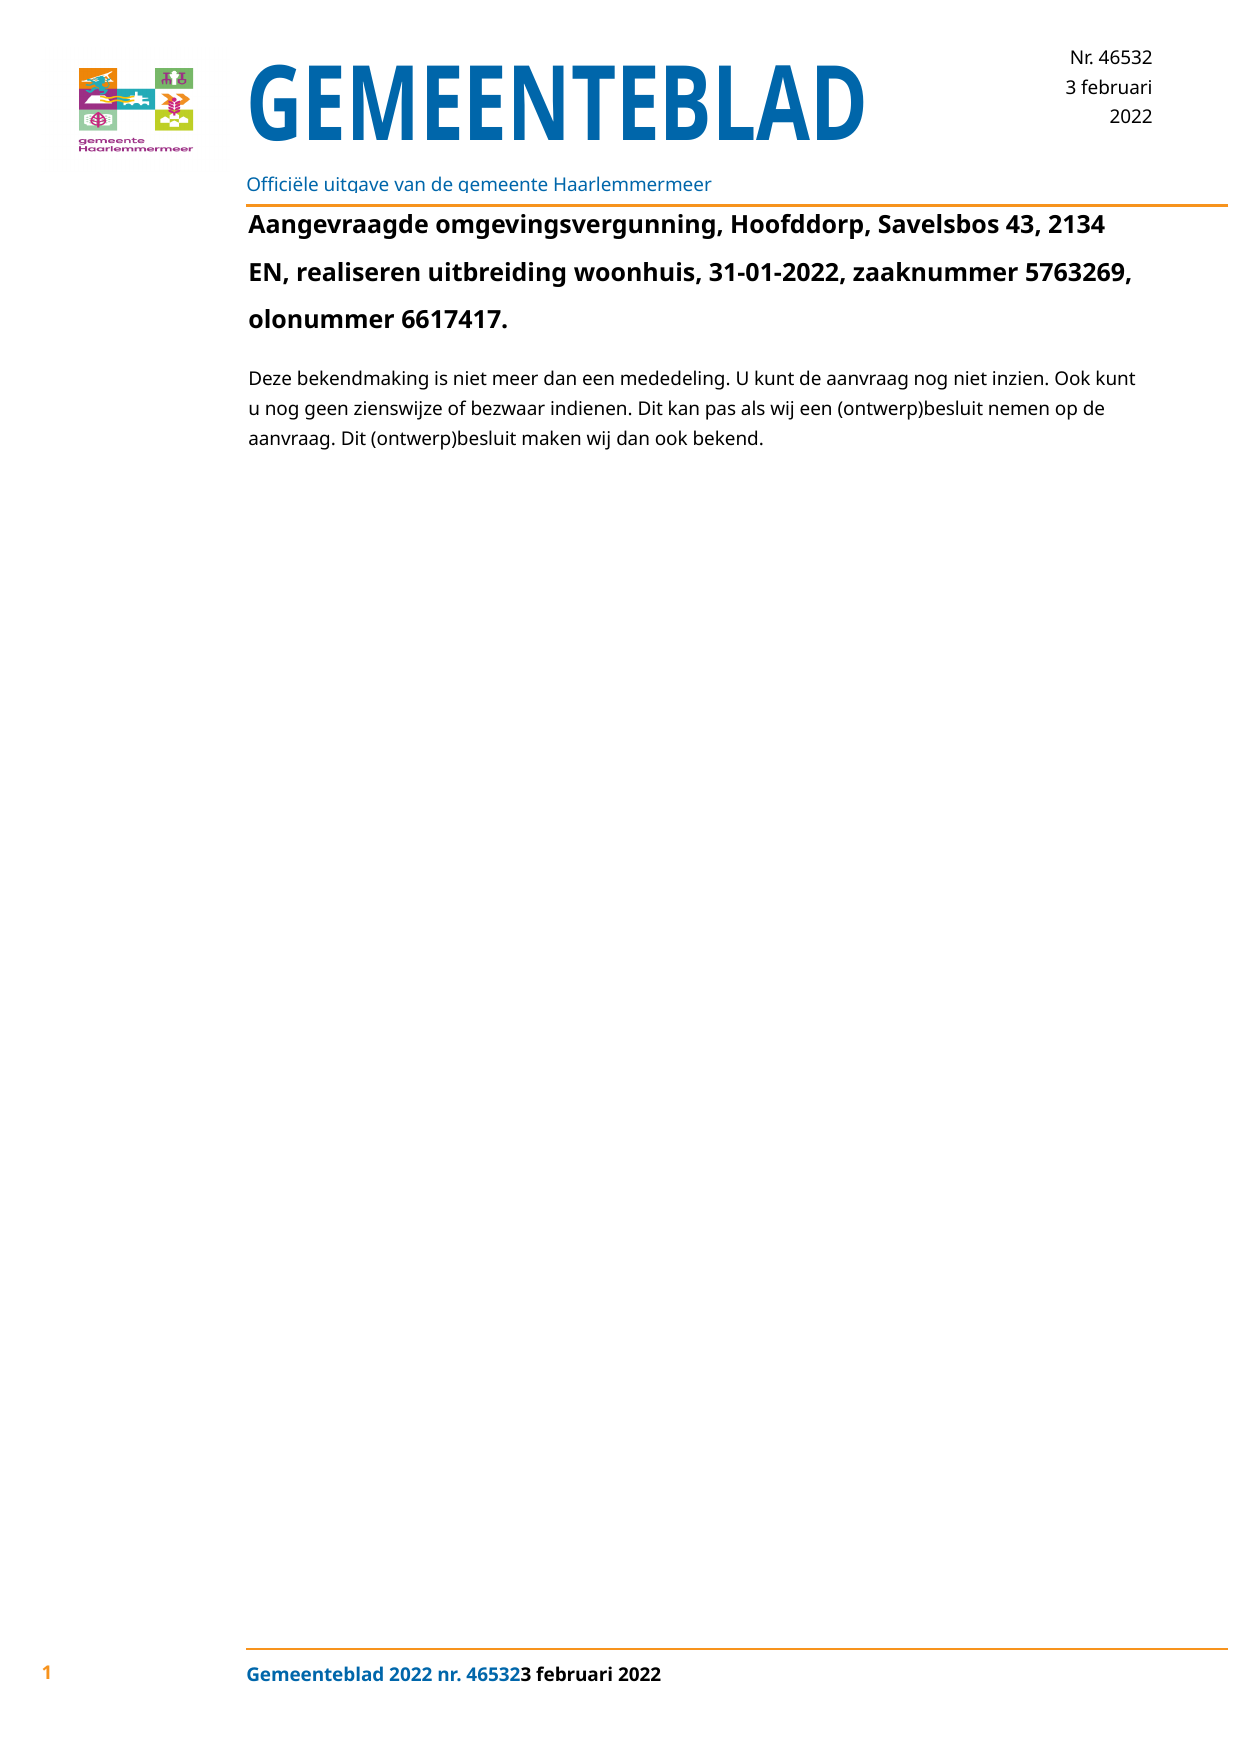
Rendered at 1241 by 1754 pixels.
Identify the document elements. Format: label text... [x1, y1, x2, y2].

picture [41, 47, 231, 172]
text Deze bekendmaking is niet meer dan een mededeling. U kunt de aanvraag nog niet inzien. Ook kunt u nog geen zienswijze of bezwaar indienen. Dit kan pas als wij een (ontwerp)besluit nemen op de aanvraag. Dit (ontwerp)besluit maken wij dan ook bekend. [248, 366, 1152, 450]
text Aangevraagde omgevingsvergunning, Hoofddorp, Savelsbos 43, 2134 EN, realiseren uitbreiding woonhuis, 31-01-2022, zaaknummer 5763269, olonummer 6617417. [248, 207, 1152, 336]
